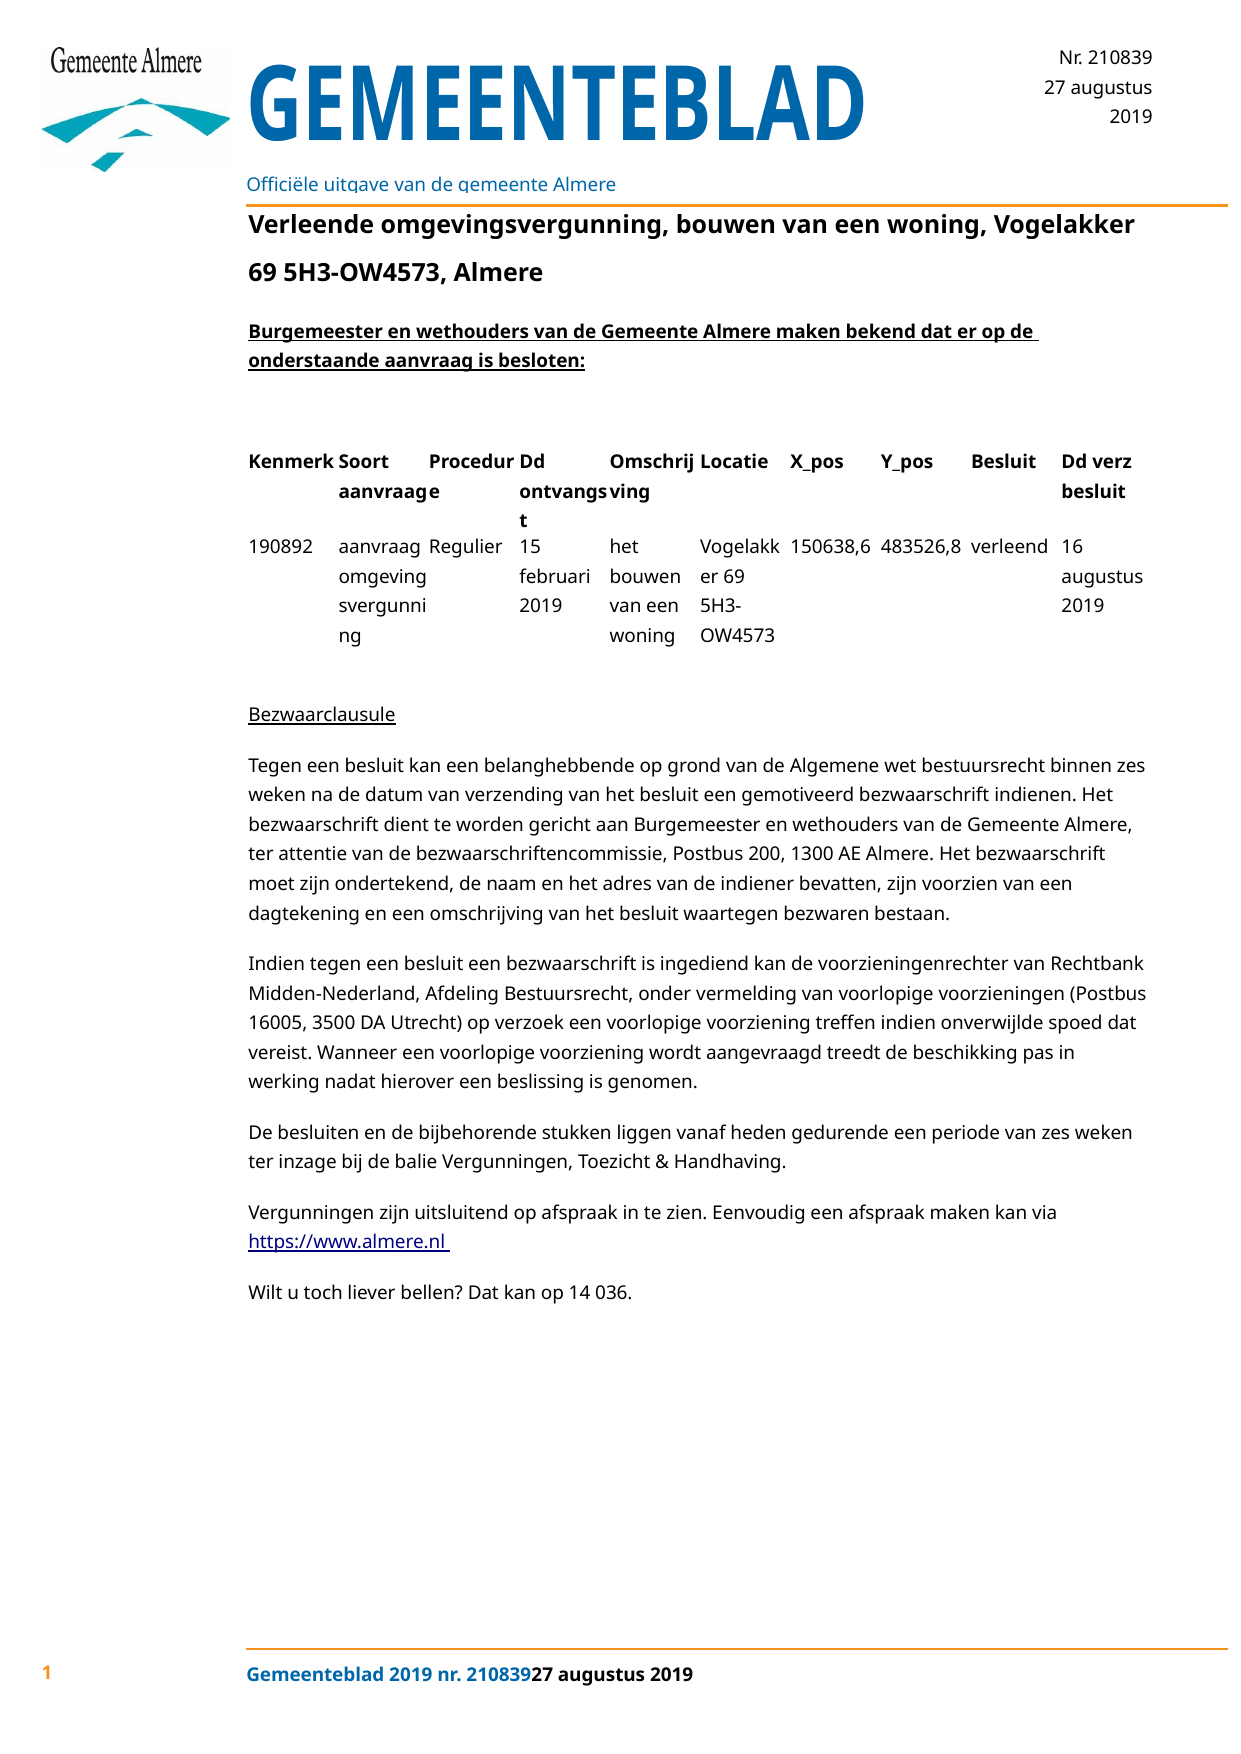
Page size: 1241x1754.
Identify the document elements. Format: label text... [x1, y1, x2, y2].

table_header Besluit [971, 449, 1061, 533]
text Burgemeester en wethouders van de Gemeente Almere maken bekend dat er op de onderstaande aanvraag is besloten: [248, 318, 1152, 373]
table_cell 190892 [248, 533, 338, 648]
table_header Y_pos [881, 449, 971, 533]
text Vergunningen zijn uitsluitend op afspraak in te zien. Eenvoudig een afspraak maken kan via https://www.almere.nl [248, 1199, 1152, 1254]
text Wilt u toch liever bellen? Dat kan op 14 036. [248, 1279, 1152, 1305]
text De besluiten en de bijbehorende stukken liggen vanaf heden gedurende een periode van zes weken ter inzage bij de balie Vergunningen, Toezicht & Handhaving. [248, 1119, 1152, 1174]
table_cell Regulier [429, 533, 519, 648]
table_header Dd ontvangst [519, 449, 609, 533]
table_header Kenmerk [248, 449, 338, 533]
table_header X_pos [790, 449, 881, 533]
table_cell verleend [971, 533, 1061, 648]
table_header Soort aanvraag [338, 449, 429, 533]
table_header Procedure [429, 449, 519, 533]
table_cell aanvraag omgevingsvergunning [338, 533, 429, 648]
text Bezwaarclausule [248, 701, 1152, 727]
table_header Locatie [700, 449, 790, 533]
table_cell 16 augustus 2019 [1061, 533, 1152, 648]
text Indien tegen een besluit een bezwaarschrift is ingediend kan de voorzieningenrechter van Rechtbank Midden-Nederland, Afdeling Bestuursrecht, onder vermelding van voorlopige voorzieningen (Postbus 16005, 3500 DA Utrecht) op verzoek een voorlopige voorziening treffen indien onverwijlde spoed dat vereist. Wanneer een voorlopige voorziening wordt aangevraagd treedt de beschikking pas in werking nadat hierover een beslissing is genomen. [248, 950, 1152, 1094]
table_header Omschrijving [609, 449, 700, 533]
table_cell Vogelakker 69 5H3-OW4573 [700, 533, 790, 648]
text Verleende omgevingsvergunning, bouwen van een woning, Vogelakker 69 5H3-OW4573, Almere [248, 207, 1152, 288]
picture [41, 47, 231, 172]
table_header Dd verz besluit [1061, 449, 1152, 533]
table_cell het bouwen van een woning [609, 533, 700, 648]
table_cell 15 februari 2019 [519, 533, 609, 648]
text Tegen een besluit kan een belanghebbende op grond van de Algemene wet bestuursrecht binnen zes weken na de datum van verzending van het besluit een gemotiveerd bezwaarschrift indienen. Het bezwaarschrift dient te worden gericht aan Burgemeester en wethouders van de Gemeente Almere, ter attentie van de bezwaarschriftencommissie, Postbus 200, 1300 AE Almere. Het bezwaarschrift moet zijn ondertekend, de naam en het adres van de indiener bevatten, zijn voorzien van een dagtekening en een omschrijving van het besluit waartegen bezwaren bestaan. [248, 752, 1152, 926]
table_cell 150638,6 [790, 533, 881, 648]
table_cell 483526,8 [881, 533, 971, 648]
